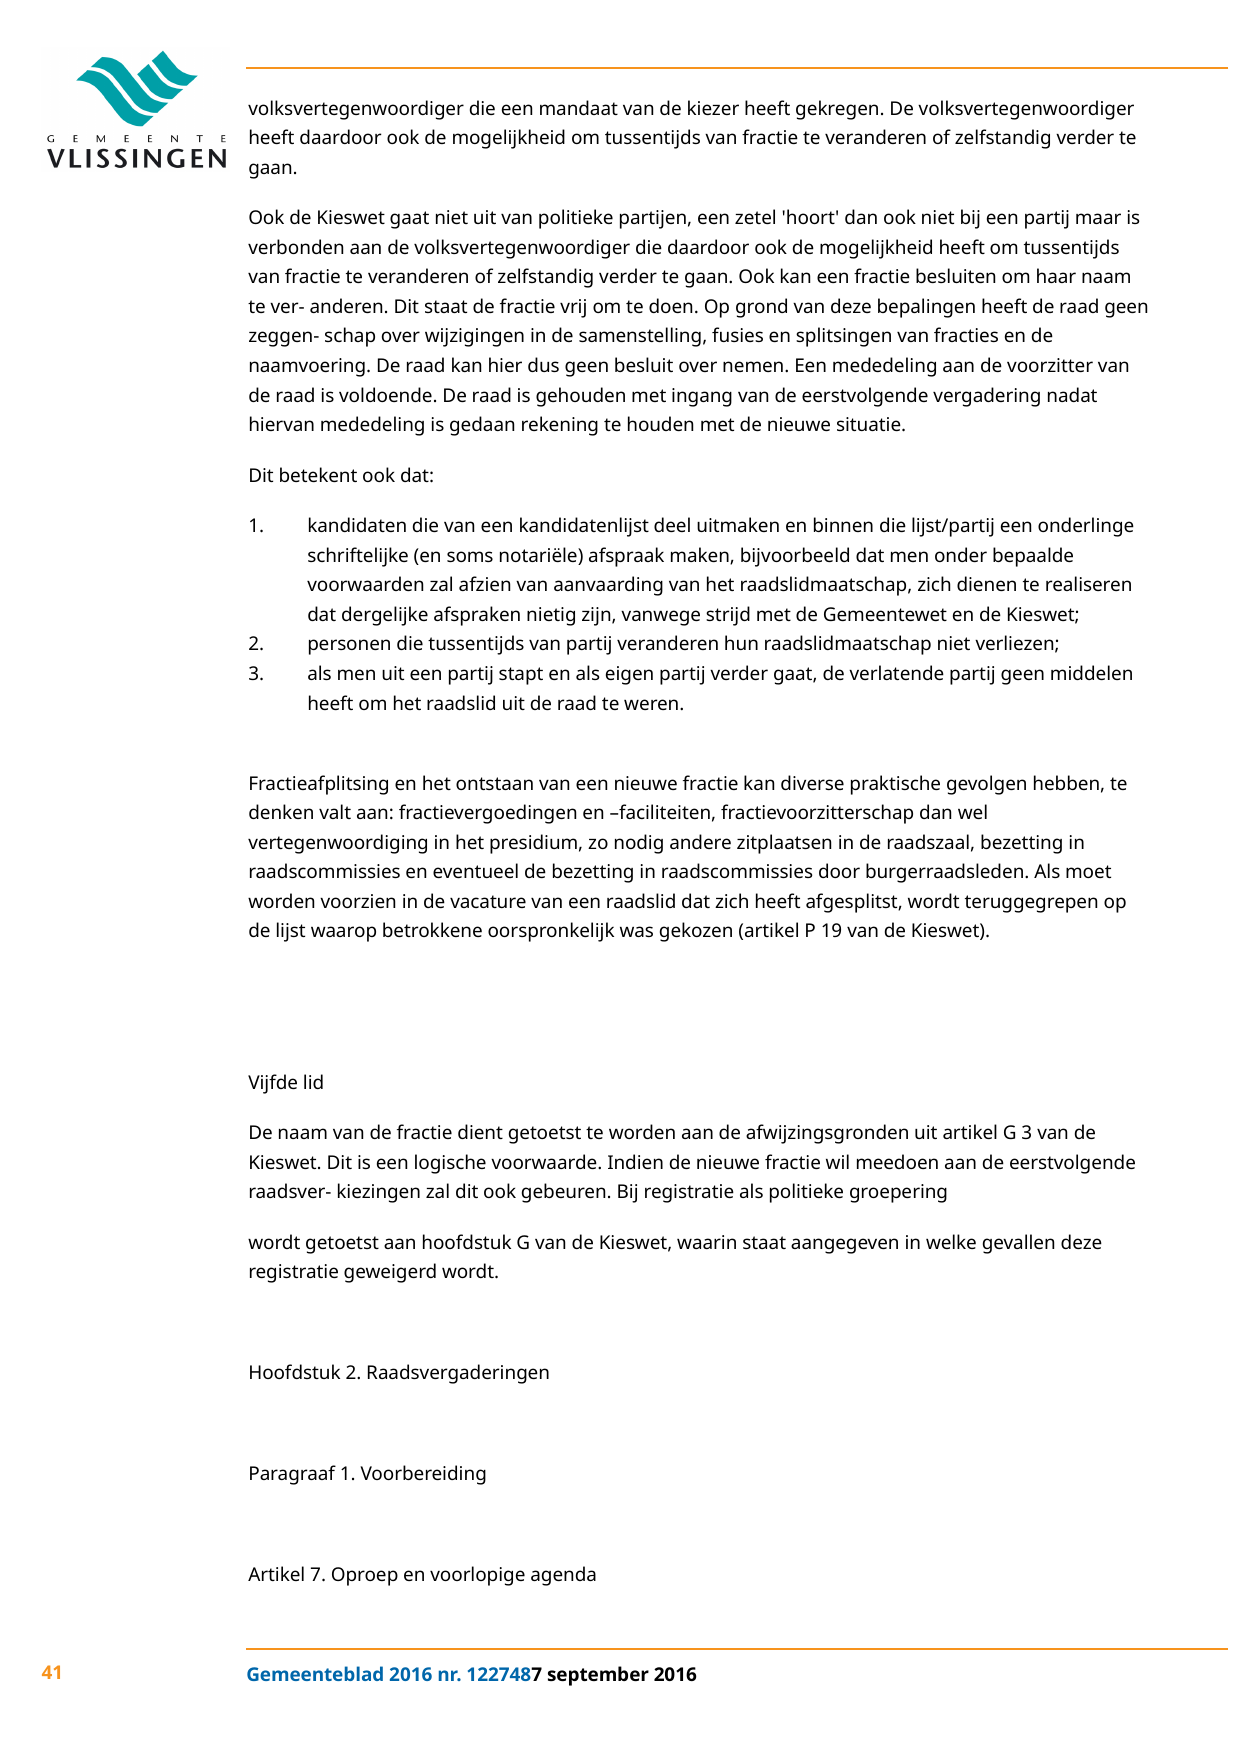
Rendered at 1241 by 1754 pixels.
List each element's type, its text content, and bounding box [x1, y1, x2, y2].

text volksvertegenwoordiger die een mandaat van de kiezer heeft gekregen. De volksvertegenwoordiger heeft daardoor ook de mogelijkheid om tussentijds van fractie te veranderen of zelfstandig verder te gaan. [248, 95, 1152, 180]
text Vijfde lid [248, 1069, 1152, 1095]
text wordt getoetst aan hoofdstuk G van de Kieswet, waarin staat aangegeven in welke gevallen deze registratie geweigerd wordt. [248, 1229, 1152, 1284]
picture [41, 47, 231, 172]
text Hoofdstuk 2. Raadsvergaderingen [248, 1359, 1152, 1385]
text Artikel 7. Oproep en voorlopige agenda [248, 1561, 1152, 1587]
text Ook de Kieswet gaat niet uit van politieke partijen, een zetel 'hoort' dan ook niet bij een partij maar is verbonden aan de volksvertegenwoordiger die daardoor ook de mogelijkheid heeft om tussentijds van fractie te veranderen of zelfstandig verder te gaan. Ook kan een fractie besluiten om haar naam te ver- anderen. Dit staat de fractie vrij om te doen. Op grond van deze bepalingen heeft de raad geen zeggen- schap over wijzigingen in de samenstelling, fusies en splitsingen van fracties en de naamvoering. De raad kan hier dus geen besluit over nemen. Een mededeling aan de voorzitter van de raad is voldoende. De raad is gehouden met ingang van de eerstvolgende vergadering nadat hiervan mededeling is gedaan rekening te houden met de nieuwe situatie. [248, 204, 1152, 437]
list kandidaten die van een kandidatenlijst deel uitmaken en binnen die lijst/partij een onderlinge schriftelijke (en soms notariële) afspraak maken, bijvoorbeeld dat men onder bepaalde voorwaarden zal afzien van aanvaarding van het raadslidmaatschap, zich dienen te realiseren dat dergelijke afspraken nietig zijn, vanwege strijd met de Gemeentewet en de Kieswet; [248, 512, 1152, 627]
text De naam van de fractie dient getoetst te worden aan de afwijzingsgronden uit artikel G 3 van de Kieswet. Dit is een logische voorwaarde. Indien de nieuwe fractie wil meedoen aan de eerstvolgende raadsver- kiezingen zal dit ook gebeuren. Bij registratie als politieke groepering [248, 1119, 1152, 1204]
list als men uit een partij stapt en als eigen partij verder gaat, de verlatende partij geen middelen heeft om het raadslid uit de raad te weren. [248, 660, 1152, 716]
list personen die tussentijds van partij veranderen hun raadslidmaatschap niet verliezen; [248, 631, 1152, 656]
text Dit betekent ook dat: [248, 462, 1152, 488]
text Paragraaf 1. Voorbereiding [248, 1460, 1152, 1486]
text Fractieafplitsing en het ontstaan van een nieuwe fractie kan diverse praktische gevolgen hebben, te denken valt aan: fractievergoedingen en –faciliteiten, fractievoorzitterschap dan wel vertegenwoordiging in het presidium, zo nodig andere zitplaatsen in de raadszaal, bezetting in raadscommissies en eventueel de bezetting in raadscommissies door burgerraadsleden. Als moet worden voorzien in de vacature van een raadslid dat zich heeft afgesplitst, wordt teruggegrepen op de lijst waarop betrokkene oorspronkelijk was gekozen (artikel P 19 van de Kieswet). [248, 770, 1152, 943]
